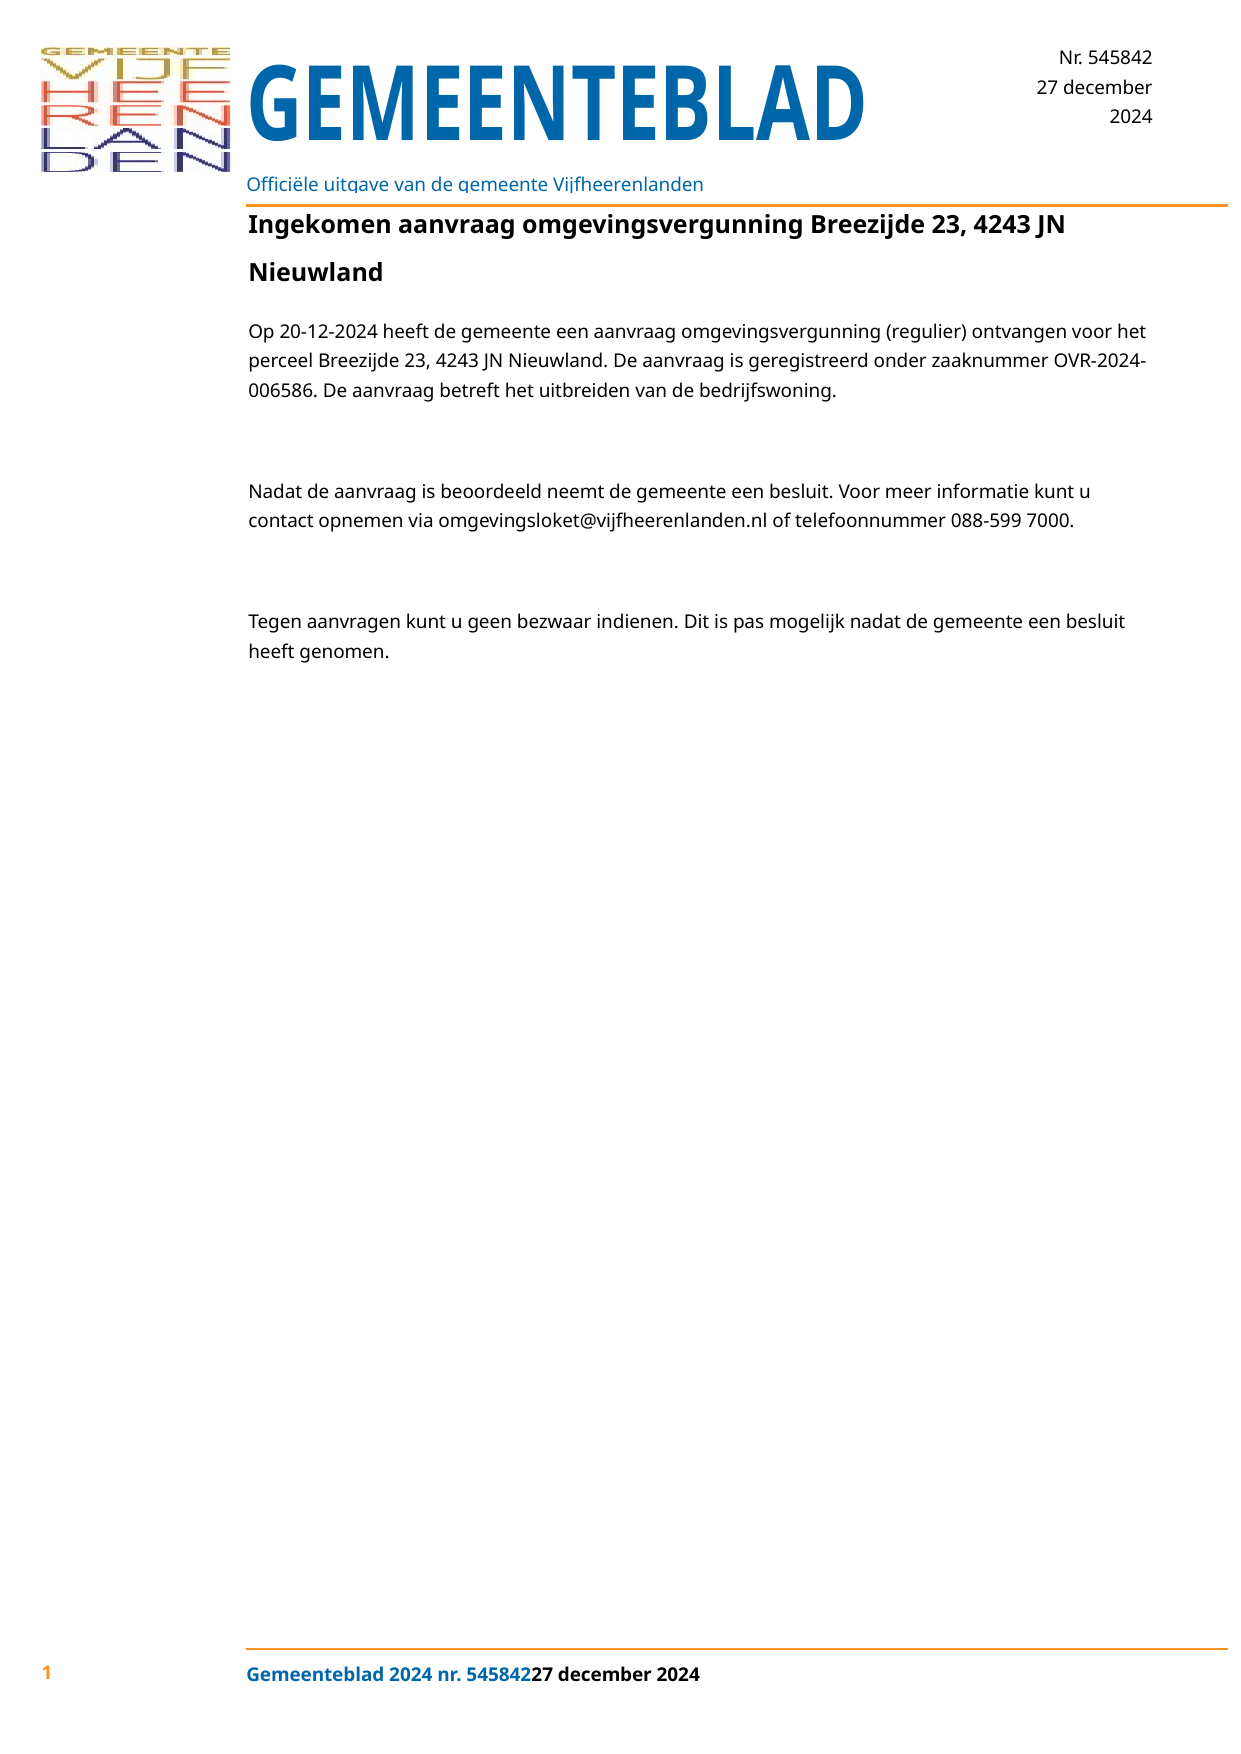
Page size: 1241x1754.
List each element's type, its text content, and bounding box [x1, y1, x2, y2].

picture [41, 47, 231, 172]
text Op 20-12-2024 heeft de gemeente een aanvraag omgevingsvergunning (regulier) ontvangen voor het perceel Breezijde 23, 4243 JN Nieuwland. De aanvraag is geregistreerd onder zaaknummer OVR-2024-006586. De aanvraag betreft het uitbreiden van de bedrijfswoning. [248, 318, 1152, 403]
text Tegen aanvragen kunt u geen bezwaar indienen. Dit is pas mogelijk nadat de gemeente een besluit heeft genomen. [248, 608, 1152, 664]
text Ingekomen aanvraag omgevingsvergunning Breezijde 23, 4243 JN Nieuwland [248, 207, 1152, 288]
text Nadat de aanvraag is beoordeeld neemt de gemeente een besluit. Voor meer informatie kunt u contact opnemen via omgevingsloket@vijfheerenlanden.nl of telefoonnummer 088-599 7000. [248, 478, 1152, 533]
